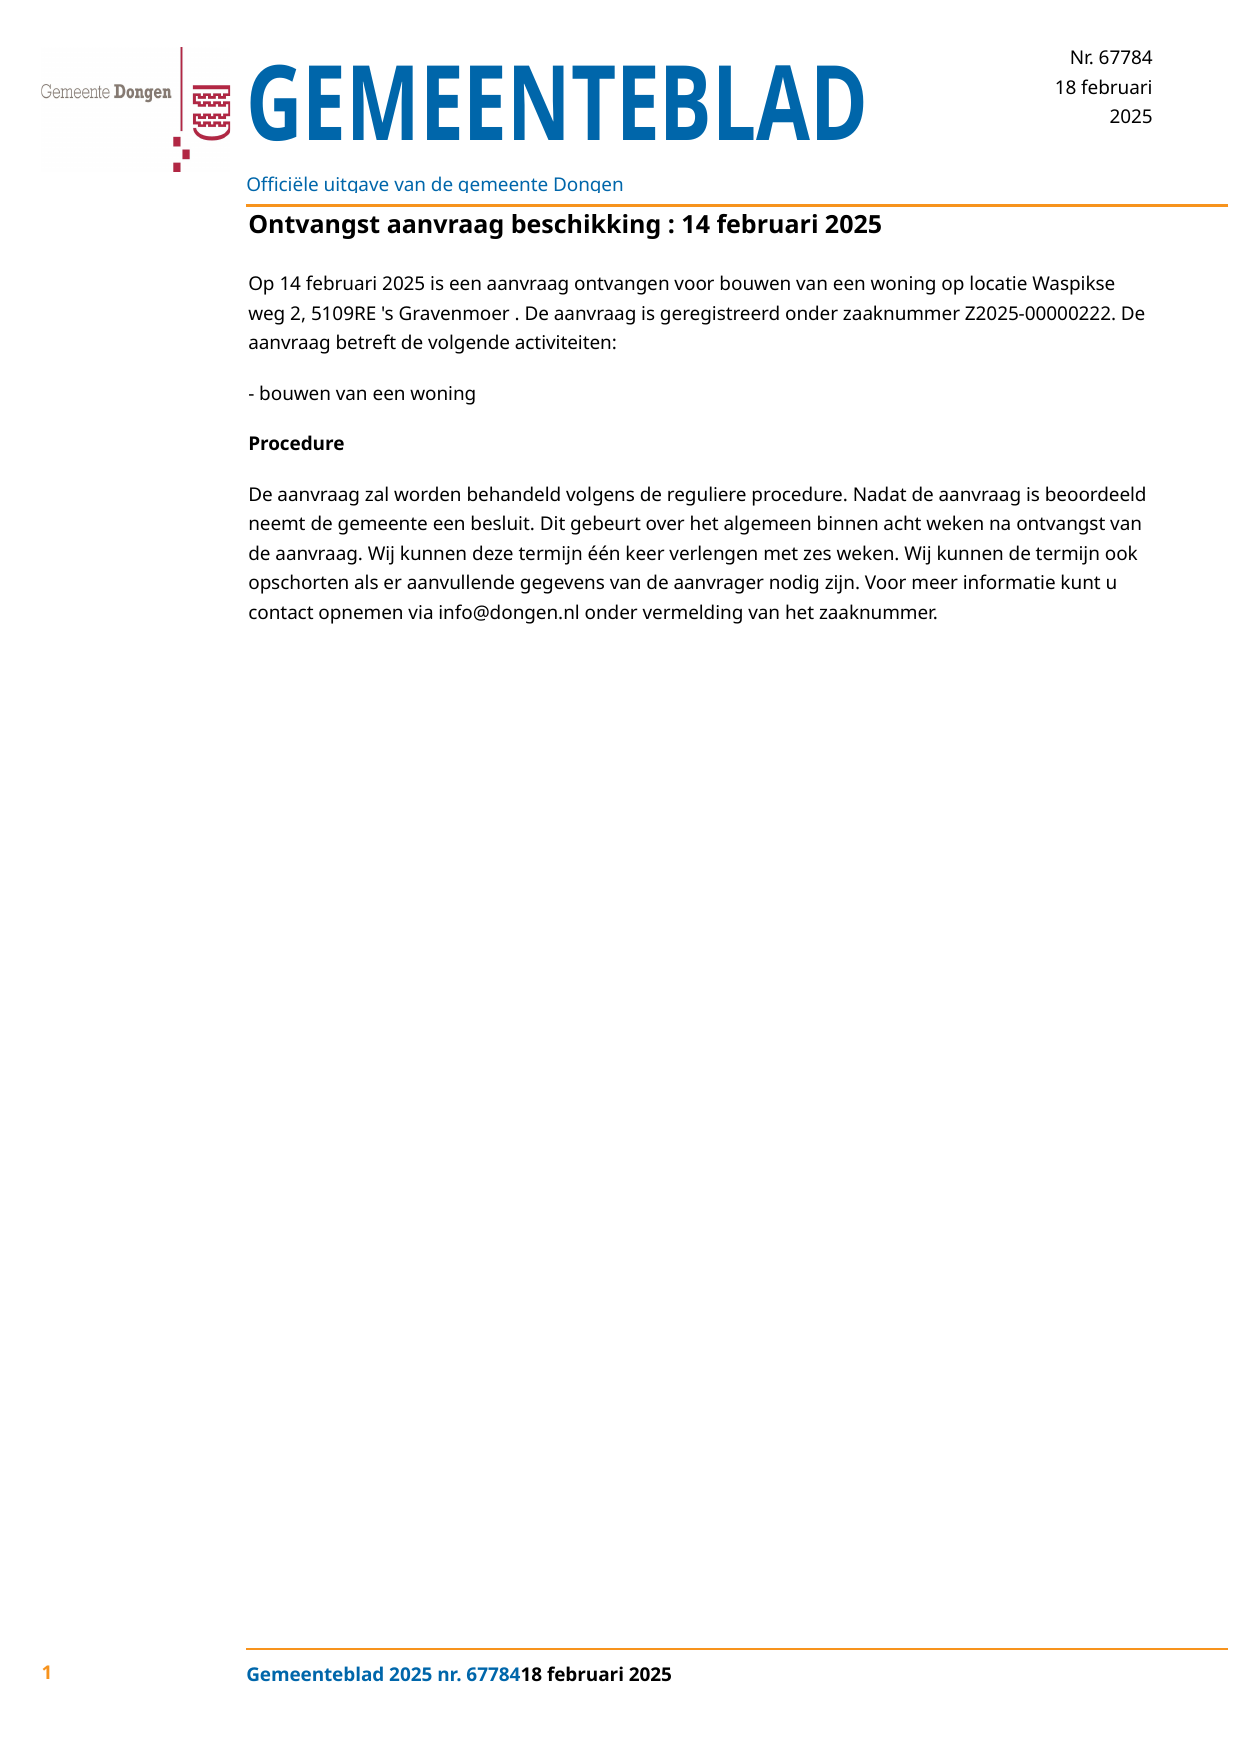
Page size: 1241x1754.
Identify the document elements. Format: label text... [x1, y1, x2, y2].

text Ontvangst aanvraag beschikking : 14 februari 2025 [248, 207, 1152, 241]
text - bouwen van een woning [248, 380, 1152, 406]
picture [41, 47, 231, 172]
text De aanvraag zal worden behandeld volgens de reguliere procedure. Nadat de aanvraag is beoordeeld neemt de gemeente een besluit. Dit gebeurt over het algemeen binnen acht weken na ontvangst van de aanvraag. Wij kunnen deze termijn één keer verlengen met zes weken. Wij kunnen de termijn ook opschorten als er aanvullende gegevens van de aanvrager nodig zijn. Voor meer informatie kunt u contact opnemen via info@dongen.nl onder vermelding van het zaaknummer. [248, 481, 1152, 625]
text Op 14 februari 2025 is een aanvraag ontvangen voor bouwen van een woning op locatie Waspikse weg 2, 5109RE 's Gravenmoer . De aanvraag is geregistreerd onder zaaknummer Z2025-00000222. De aanvraag betreft de volgende activiteiten: [248, 270, 1152, 355]
text Procedure [248, 430, 1152, 456]
